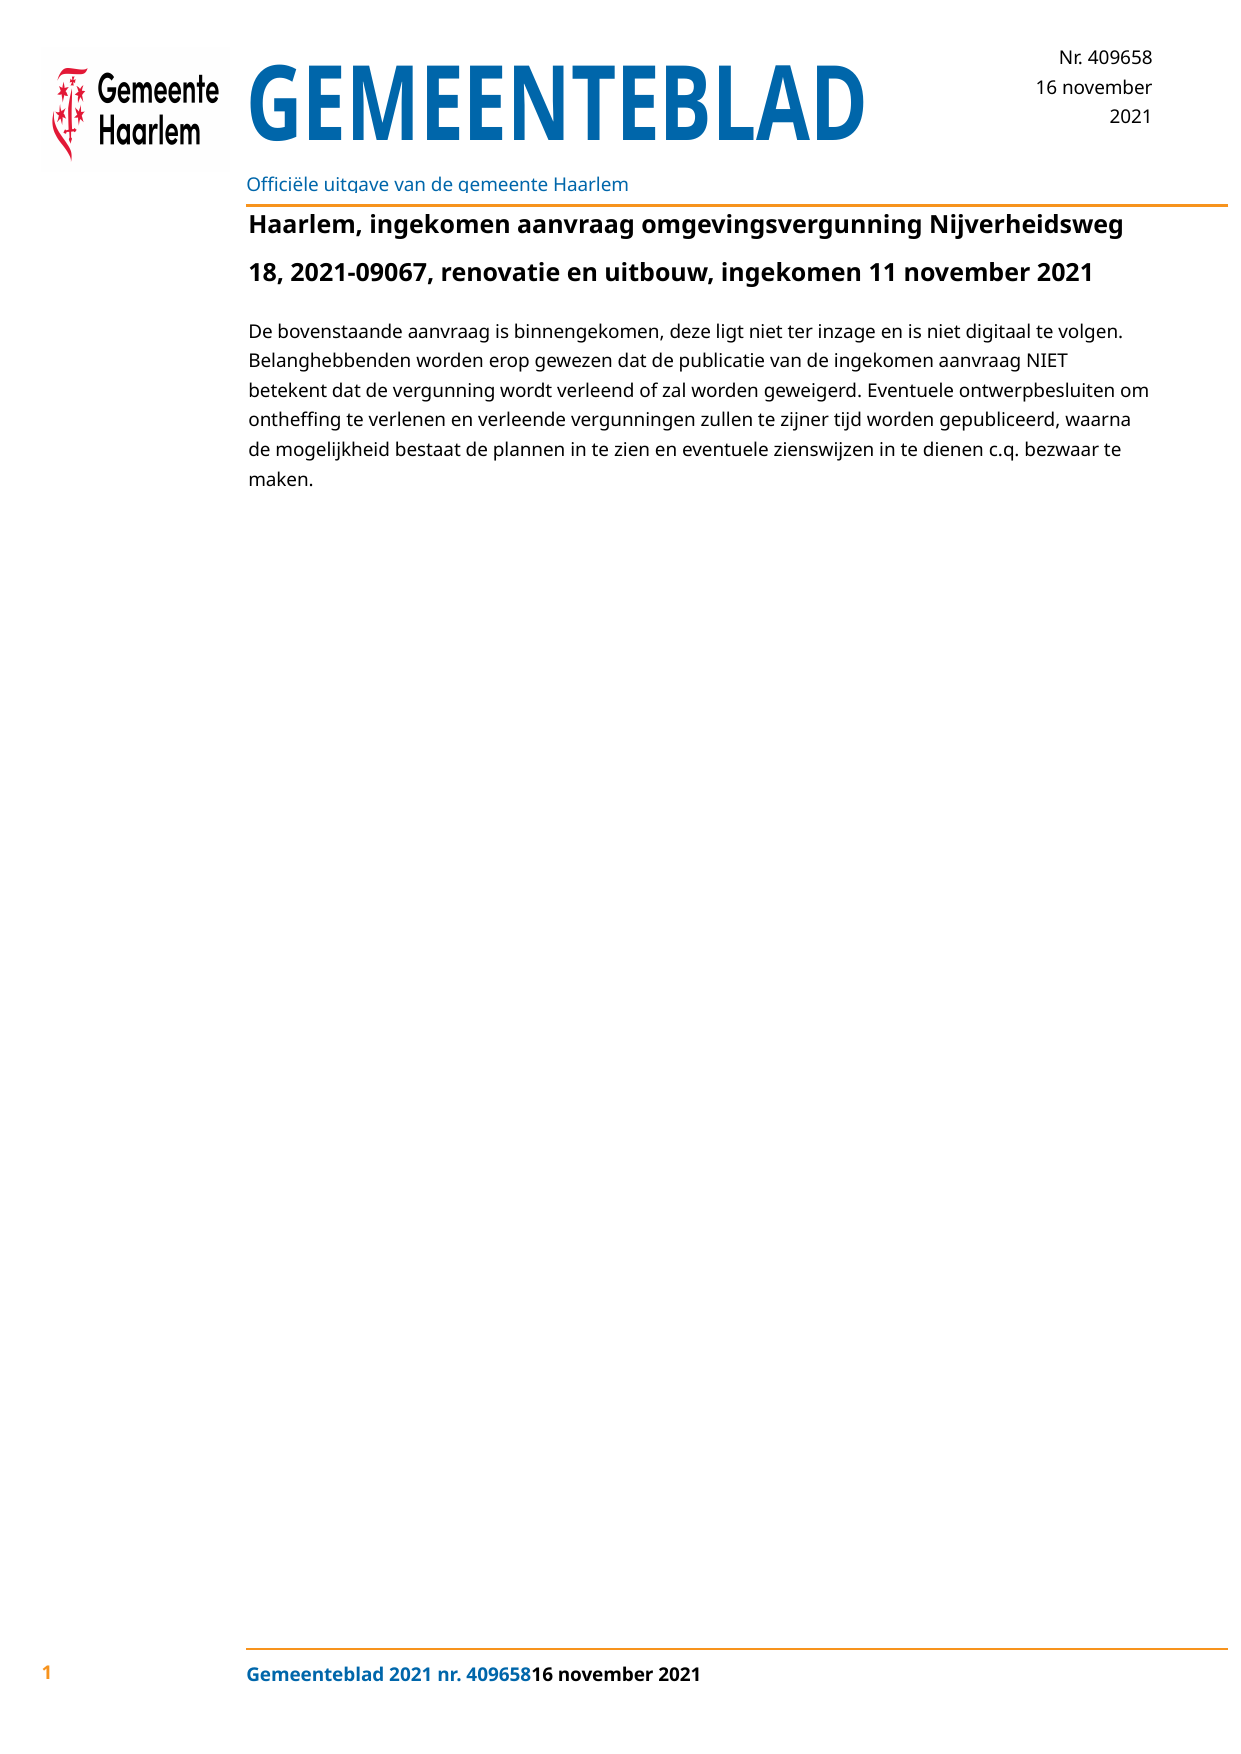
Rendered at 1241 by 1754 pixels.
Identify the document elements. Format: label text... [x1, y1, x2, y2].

text De bovenstaande aanvraag is binnengekomen, deze ligt niet ter inzage en is niet digitaal te volgen. Belanghebbenden worden erop gewezen dat de publicatie van de ingekomen aanvraag NIET betekent dat de vergunning wordt verleend of zal worden geweigerd. Eventuele ontwerpbesluiten om ontheffing te verlenen en verleende vergunningen zullen te zijner tijd worden gepubliceerd, waarna de mogelijkheid bestaat de plannen in te zien en eventuele zienswijzen in te dienen c.q. bezwaar te maken. [248, 318, 1152, 492]
text Haarlem, ingekomen aanvraag omgevingsvergunning Nijverheidsweg 18, 2021-09067, renovatie en uitbouw, ingekomen 11 november 2021 [248, 207, 1152, 288]
picture [41, 47, 231, 172]
